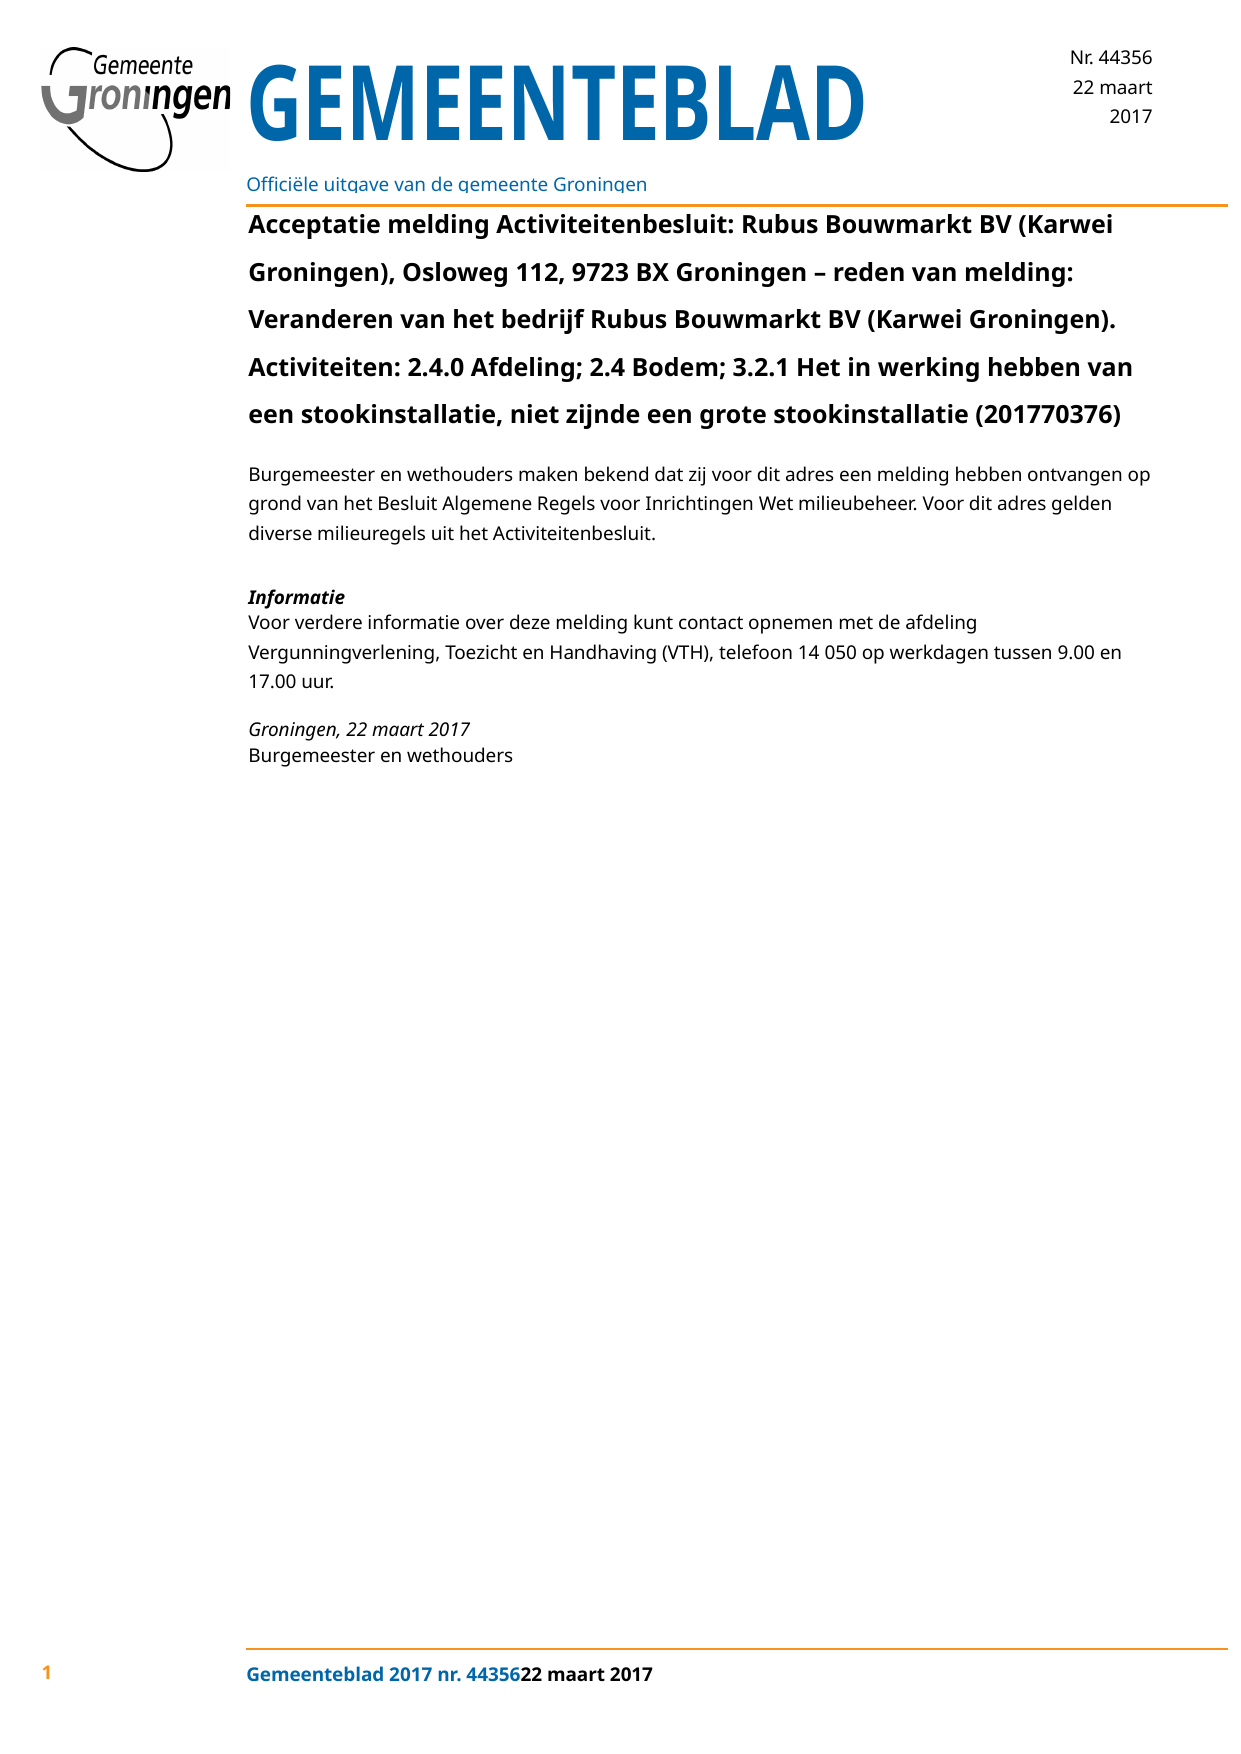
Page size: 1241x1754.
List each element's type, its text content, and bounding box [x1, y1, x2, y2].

text Groningen, 22 maart 2017 [248, 717, 1152, 742]
text Burgemeester en wethouders maken bekend dat zij voor dit adres een melding hebben ontvangen op grond van het Besluit Algemene Regels voor Inrichtingen Wet milieubeheer. Voor dit adres gelden diverse milieuregels uit het Activiteitenbesluit. [248, 461, 1152, 546]
text Burgemeester en wethouders [248, 742, 1152, 768]
picture [41, 47, 231, 172]
text Acceptatie melding Activiteitenbesluit: Rubus Bouwmarkt BV (Karwei Groningen), Osloweg 112, 9723 BX Groningen – reden van melding: Veranderen van het bedrijf Rubus Bouwmarkt BV (Karwei Groningen). Activiteiten: 2.4.0 Afdeling; 2.4 Bodem; 3.2.1 Het in werking hebben van een stookinstallatie, niet zijnde een grote stookinstallatie (201770376) [248, 207, 1152, 431]
text Voor verdere informatie over deze melding kunt contact opnemen met de afdeling Vergunningverlening, Toezicht en Handhaving (VTH), telefoon 14 050 op werkdagen tussen 9.00 en 17.00 uur. [248, 609, 1152, 694]
text Informatie [248, 584, 1152, 609]
